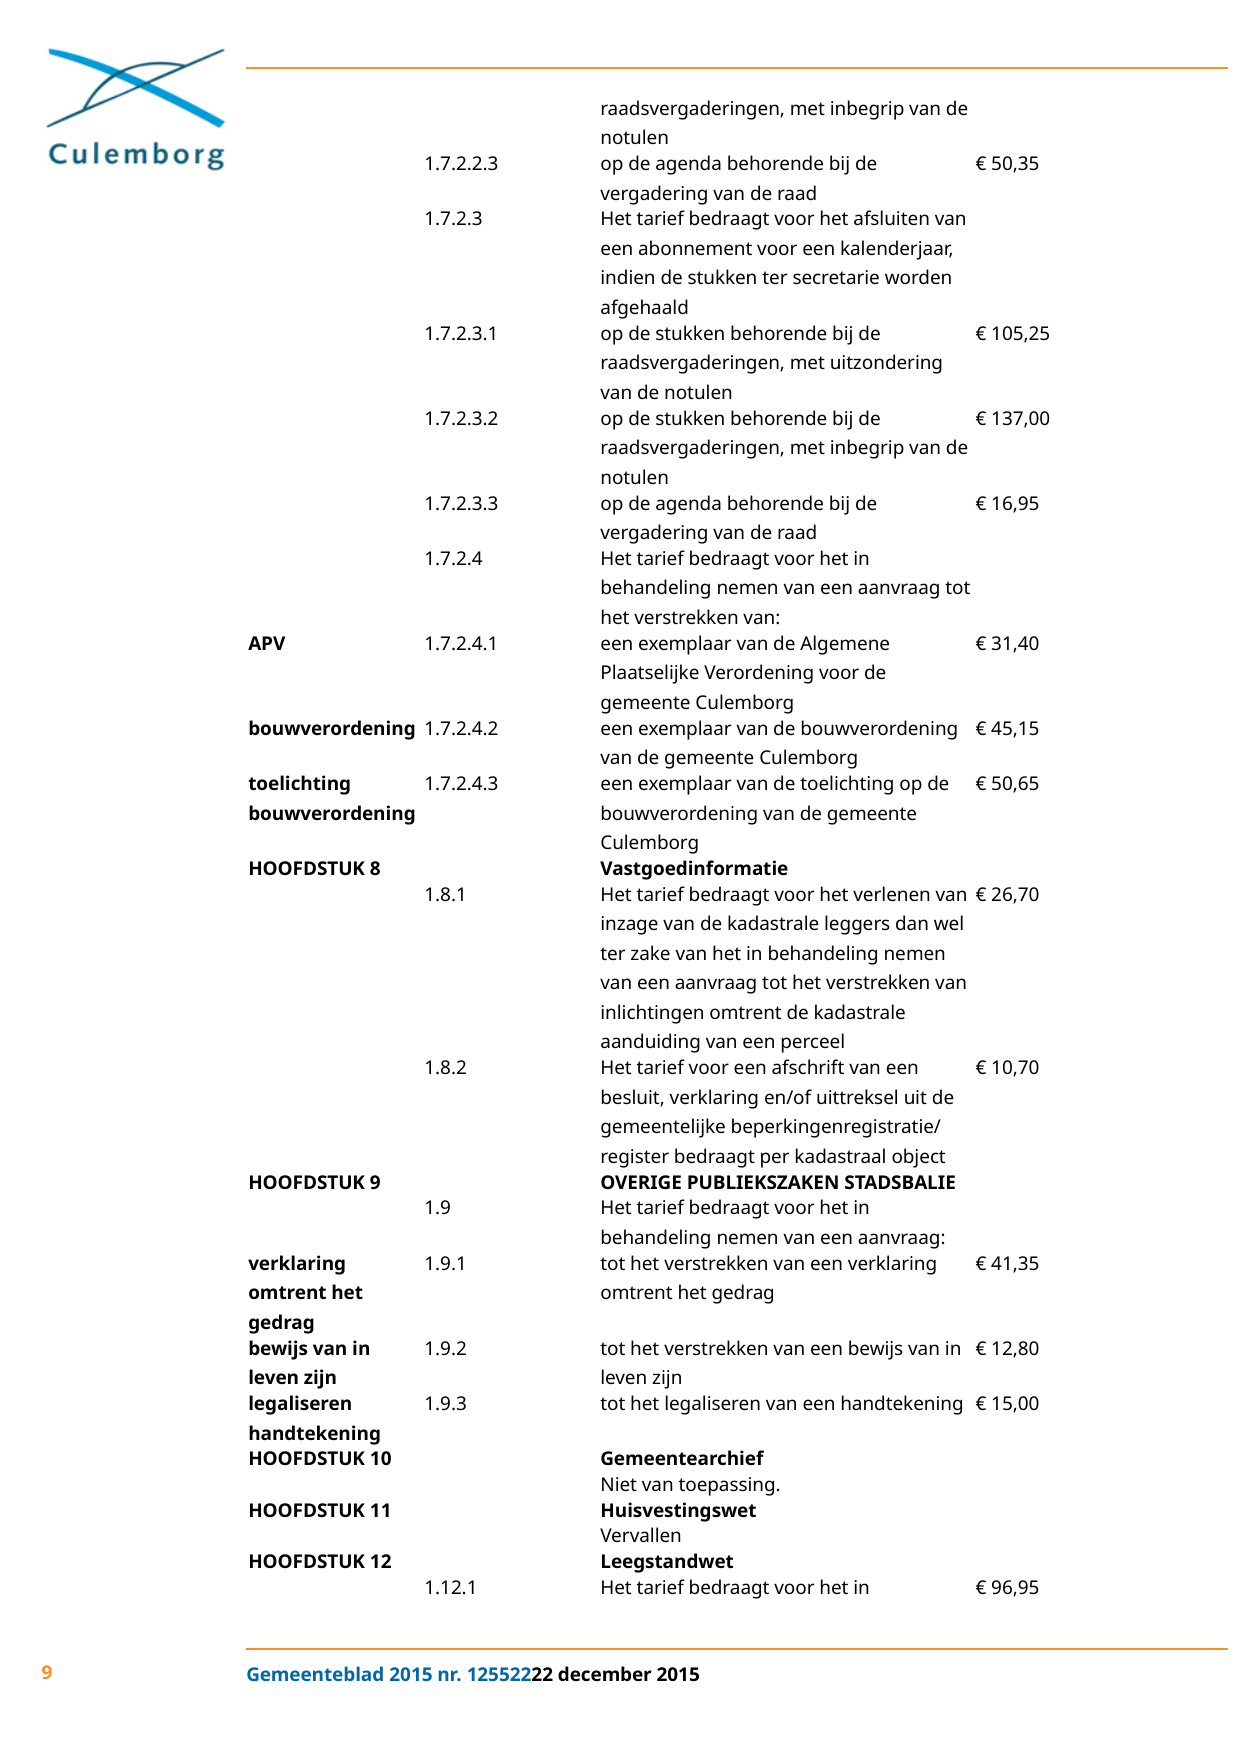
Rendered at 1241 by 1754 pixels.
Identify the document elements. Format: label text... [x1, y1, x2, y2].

table_cell Het tarief bedraagt voor het in behandeling nemen van een aanvraag: [600, 1195, 975, 1250]
table_cell HOOFDSTUK 10 [248, 1445, 424, 1471]
table_cell HOOFDSTUK 9 [248, 1169, 424, 1194]
table_cell € 16,95 [975, 490, 1152, 545]
table_cell tot het verstrekken van een bewijs van in leven zijn [600, 1335, 975, 1390]
table_cell 1.8.2 [424, 1054, 600, 1169]
table_cell [424, 855, 600, 881]
table_cell Gemeentearchief [600, 1445, 975, 1471]
table_cell [975, 1548, 1152, 1574]
table_cell 1.8.1 [424, 881, 600, 1054]
table_cell Het tarief bedraagt voor het verlenen van inzage van de kadastrale leggers dan wel ter zake van het in behandeling nemen van een aanvraag tot het verstrekken van inlichtingen omtrent de kadastrale aanduiding van een perceel [600, 881, 975, 1054]
table_cell HOOFDSTUK 12 [248, 1548, 424, 1574]
table_cell [975, 205, 1152, 320]
table_cell 1.7.2.3.3 [424, 490, 600, 545]
table_cell € 50,65 [975, 770, 1152, 855]
table_cell een exemplaar van de bouwverordening van de gemeente Culemborg [600, 715, 975, 770]
table_cell € 12,80 [975, 1335, 1152, 1390]
table_cell op de stukken behorende bij de raadsvergaderingen, met inbegrip van de notulen [600, 405, 975, 490]
table_cell Vervallen [600, 1523, 975, 1548]
table_cell [248, 150, 424, 205]
table_cell [248, 545, 424, 630]
table_cell [424, 1445, 600, 1471]
table_cell [248, 1471, 424, 1497]
table_cell [975, 855, 1152, 881]
table_cell tot het legaliseren van een handtekening [600, 1390, 975, 1445]
table_cell toelichting bouwverordening [248, 770, 424, 855]
table_cell [424, 1497, 600, 1523]
picture [41, 47, 231, 172]
table_cell 1.9.1 [424, 1250, 600, 1335]
table_cell 1.7.2.4.2 [424, 715, 600, 770]
table_cell Vastgoedinformatie [600, 855, 975, 881]
table_cell [424, 1523, 600, 1548]
table_cell [248, 1195, 424, 1250]
table_cell [975, 1169, 1152, 1194]
table_cell op de agenda behorende bij de vergadering van de raad [600, 150, 975, 205]
table_cell 1.9.2 [424, 1335, 600, 1390]
table_cell 1.7.2.2.3 [424, 150, 600, 205]
table_cell € 105,25 [975, 320, 1152, 405]
table_cell 1.7.2.3.2 [424, 405, 600, 490]
table_cell [248, 405, 424, 490]
table_cell [248, 1054, 424, 1169]
table_cell [424, 95, 600, 150]
table_cell bouwverordening [248, 715, 424, 770]
table_cell € 96,95 [975, 1574, 1152, 1600]
table_cell € 50,35 [975, 150, 1152, 205]
table_cell 1.7.2.3.1 [424, 320, 600, 405]
table_cell 1.7.2.4.3 [424, 770, 600, 855]
table_cell [975, 1497, 1152, 1523]
table_cell € 10,70 [975, 1054, 1152, 1169]
table_cell [248, 1574, 424, 1600]
table_cell APV [248, 630, 424, 715]
table_cell [248, 205, 424, 320]
table_cell 1.7.2.4 [424, 545, 600, 630]
table_cell [248, 95, 424, 150]
table_cell € 41,35 [975, 1250, 1152, 1335]
table_cell € 137,00 [975, 405, 1152, 490]
table_cell 1.9.3 [424, 1390, 600, 1445]
table_cell [248, 1523, 424, 1548]
table_cell [248, 881, 424, 1054]
table_cell [424, 1169, 600, 1194]
table_cell Leegstandwet [600, 1548, 975, 1574]
table_cell [248, 320, 424, 405]
table_cell HOOFDSTUK 11 [248, 1497, 424, 1523]
table_cell 1.7.2.3 [424, 205, 600, 320]
table_cell HOOFDSTUK 8 [248, 855, 424, 881]
table_cell verklaring omtrent het gedrag [248, 1250, 424, 1335]
table_cell bewijs van in leven zijn [248, 1335, 424, 1390]
table_cell Huisvestingswet [600, 1497, 975, 1523]
table_cell een exemplaar van de Algemene Plaatselijke Verordening voor de gemeente Culemborg [600, 630, 975, 715]
table_cell [975, 1523, 1152, 1548]
table_cell Het tarief bedraagt voor het in [600, 1574, 975, 1600]
table_cell OVERIGE PUBLIEKSZAKEN STADSBALIE [600, 1169, 975, 1194]
table_cell [975, 545, 1152, 630]
table_cell op de agenda behorende bij de vergadering van de raad [600, 490, 975, 545]
table_cell [975, 1471, 1152, 1497]
table_cell [248, 490, 424, 545]
table_cell tot het verstrekken van een verklaring omtrent het gedrag [600, 1250, 975, 1335]
table_cell een exemplaar van de toelichting op de bouwverordening van de gemeente Culemborg [600, 770, 975, 855]
table_cell Niet van toepassing. [600, 1471, 975, 1497]
table_cell Het tarief bedraagt voor het in behandeling nemen van een aanvraag tot het verstrekken van: [600, 545, 975, 630]
table_cell [424, 1471, 600, 1497]
table_cell 1.9 [424, 1195, 600, 1250]
table_cell 1.7.2.4.1 [424, 630, 600, 715]
table_cell [975, 95, 1152, 150]
table_cell [975, 1195, 1152, 1250]
table_cell € 31,40 [975, 630, 1152, 715]
table_cell [975, 1445, 1152, 1471]
table_cell € 45,15 [975, 715, 1152, 770]
table_cell Het tarief voor een afschrift van een besluit, verklaring en/of uittreksel uit de gemeentelijke beperkingenregistratie/ register bedraagt per kadastraal object [600, 1054, 975, 1169]
table_cell € 15,00 [975, 1390, 1152, 1445]
table_cell legaliseren handtekening [248, 1390, 424, 1445]
table_cell 1.12.1 [424, 1574, 600, 1600]
table_cell € 26,70 [975, 881, 1152, 1054]
table_cell raadsvergaderingen, met inbegrip van de notulen [600, 95, 975, 150]
table_cell Het tarief bedraagt voor het afsluiten van een abonnement voor een kalenderjaar, indien de stukken ter secretarie worden afgehaald [600, 205, 975, 320]
table_cell [424, 1548, 600, 1574]
table_cell op de stukken behorende bij de raadsvergaderingen, met uitzondering van de notulen [600, 320, 975, 405]
